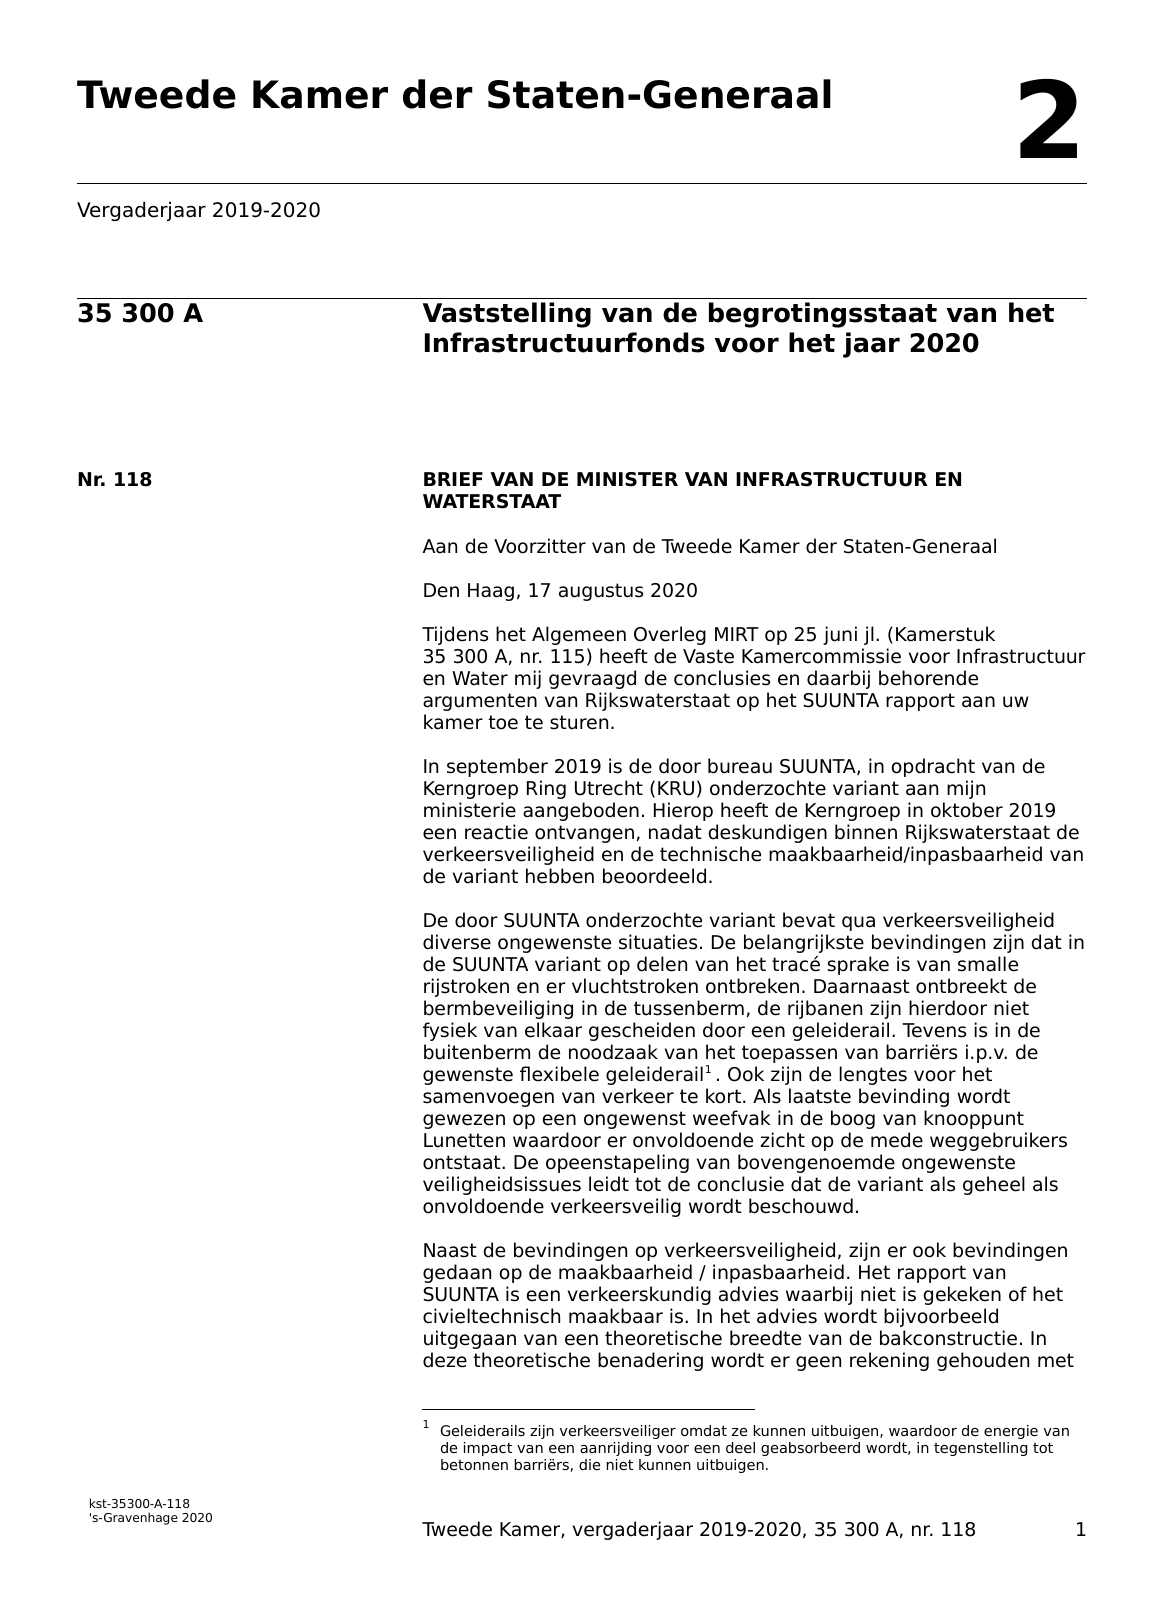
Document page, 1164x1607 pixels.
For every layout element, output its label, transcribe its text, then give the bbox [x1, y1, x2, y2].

text Tijdens het Algemeen Overleg MIRT op 25 juni jl. (Kamerstuk 35 300 A, nr. 115) heeft de Vaste Kamercommissie voor Infrastructuur en Water mij gevraagd de conclusies en daarbij behorende argumenten van Rijkswaterstaat op het SUUNTA rapport aan uw kamer toe te sturen. [422, 624, 1087, 734]
text De door SUUNTA onderzochte variant bevat qua verkeersveiligheid diverse ongewenste situaties. De belangrijkste bevindingen zijn dat in de SUUNTA variant op delen van het tracé sprake is van smalle rijstroken en er vluchtstroken ontbreken. Daarnaast ontbreekt de bermbeveiliging in de tussenberm, de rijbanen zijn hierdoor niet fysiek van elkaar gescheiden door een geleiderail. Tevens is in de buitenberm de noodzaak van het toepassen van barriërs i.p.v. de gewenste flexibele geleiderail. Ook zijn de lengtes voor het samenvoegen van verkeer te kort. Als laatste bevinding wordt gewezen op een ongewenst weefvak in de boog van knooppunt Lunetten waardoor er onvoldoende zicht op de mede weggebruikers ontstaat. De opeenstapeling van bovengenoemde ongewenste veiligheidsissues leidt tot de conclusie dat de variant als geheel als onvoldoende verkeersveilig wordt beschouwd. [422, 910, 1087, 1218]
subtitle Nr. 118 BRIEF VAN DE MINISTER VAN INFRASTRUCTUUR EN WATERSTAAT [77, 469, 1087, 513]
table_header Tweede Kamer der Staten-Generaal [77, 59, 886, 183]
text Den Haag, 17 augustus 2020 [422, 580, 1087, 602]
text Aan de Voorzitter van de Tweede Kamer der Staten-Generaal [422, 536, 1087, 557]
table_header 2 [886, 59, 1087, 183]
table_cell Vergaderjaar 2019-2020 [77, 184, 1087, 298]
text 's-Gravenhage 2020 [88, 1511, 323, 1525]
text Geleiderails zijn verkeersveiliger omdat ze kunnen uitbuigen, waardoor de energie van de impact van een aanrijding voor een deel geabsorbeerd wordt, in tegenstelling tot betonnen barriërs, die niet kunnen uitbuigen. [422, 1418, 1087, 1474]
subtitle 35 300 A Vaststelling van de begrotingsstaat van het Infrastructuurfonds voor het jaar 2020 [77, 299, 1087, 358]
text In september 2019 is de door bureau SUUNTA, in opdracht van de Kerngroep Ring Utrecht (KRU) onderzochte variant aan mijn ministerie aangeboden. Hierop heeft de Kerngroep in oktober 2019 een reactie ontvangen, nadat deskundigen binnen Rijkswaterstaat de verkeersveiligheid en de technische maakbaarheid/inpasbaarheid van de variant hebben beoordeeld. [422, 756, 1087, 888]
text Naast de bevindingen op verkeersveiligheid, zijn er ook bevindingen gedaan op de maakbaarheid / inpasbaarheid. Het rapport van SUUNTA is een verkeerskundig advies waarbij niet is gekeken of het civieltechnisch maakbaar is. In het advies wordt bijvoorbeeld uitgegaan van een theoretische breedte van de bakconstructie. In deze theoretische benadering wordt er geen rekening gehouden met [422, 1240, 1087, 1372]
text kst-35300-A-118 [88, 1497, 323, 1511]
